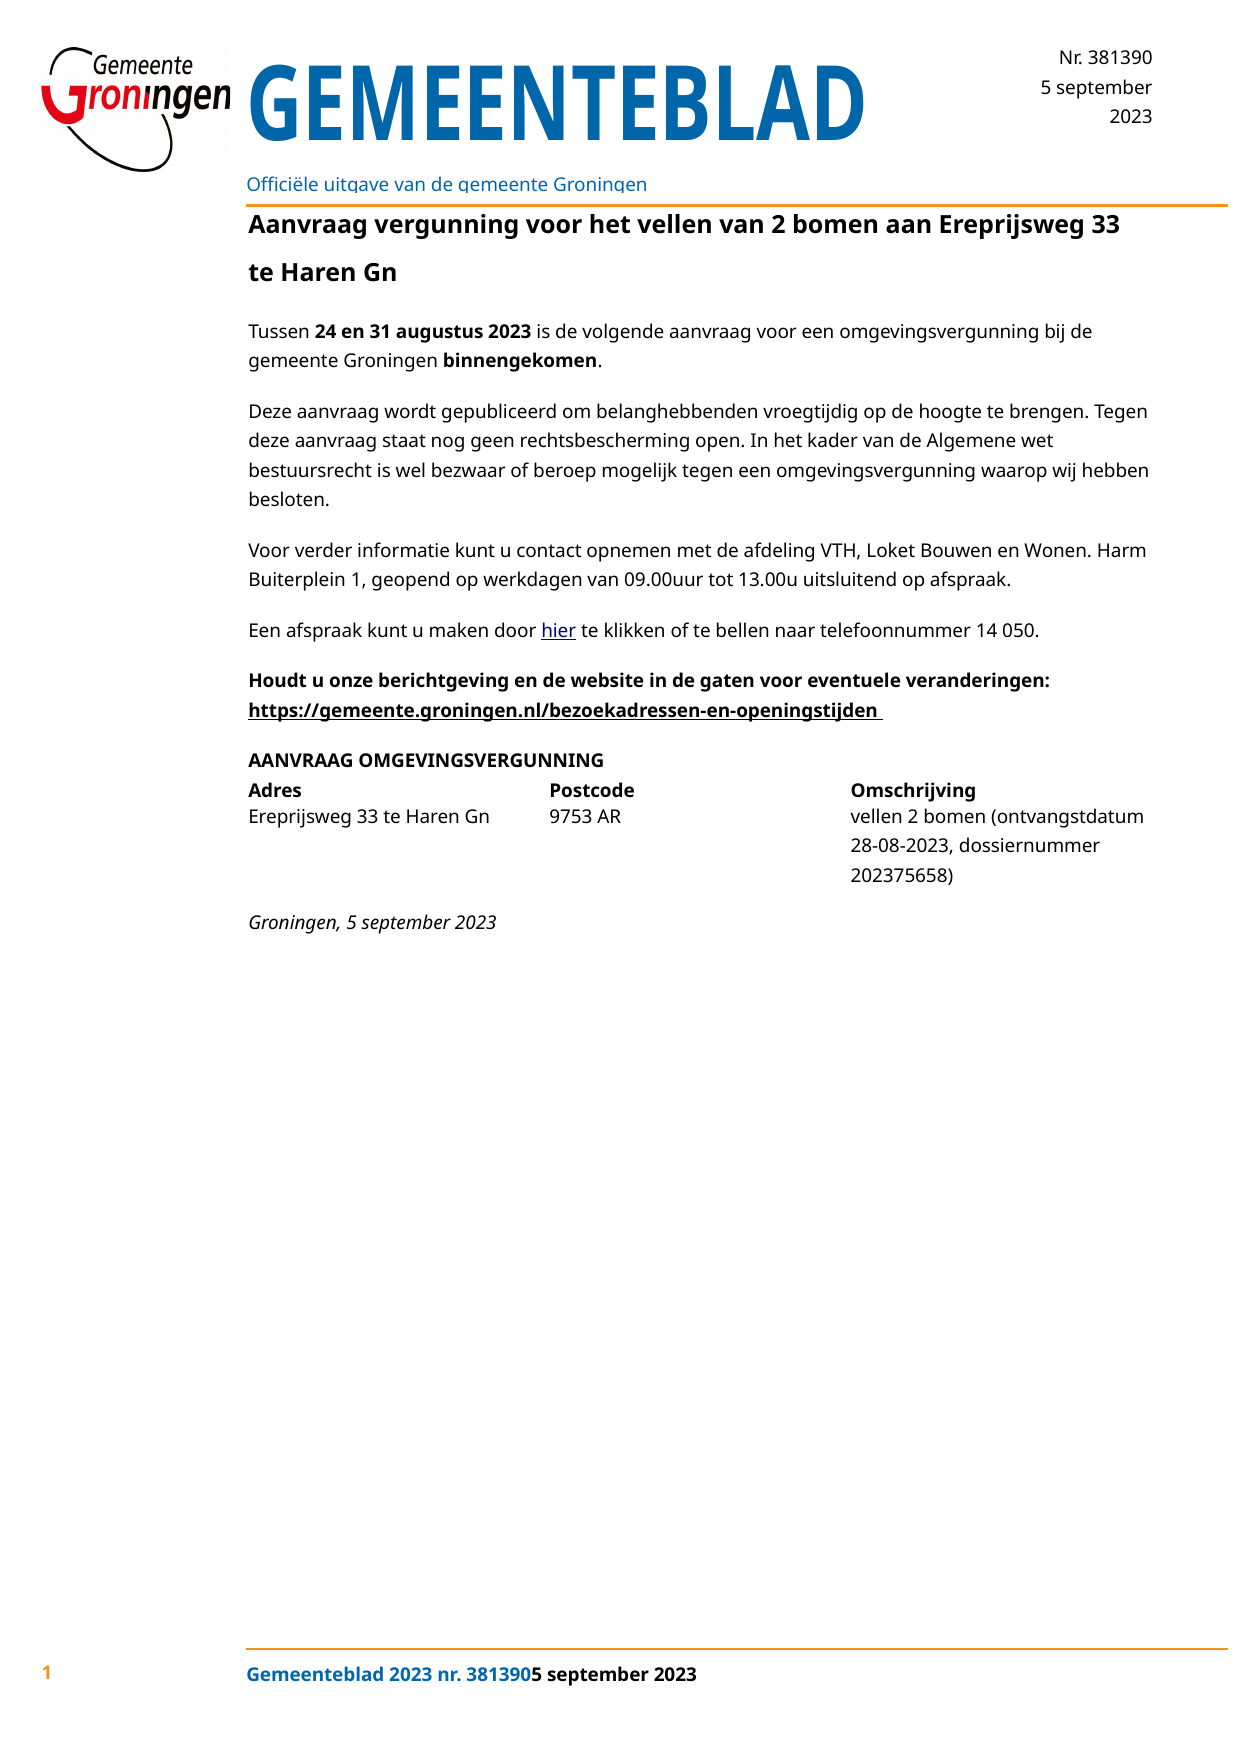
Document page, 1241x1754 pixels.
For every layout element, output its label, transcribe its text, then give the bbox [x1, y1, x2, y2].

text Tussen 24 en 31 augustus 2023 is de volgende aanvraag voor een omgevingsvergunning bij de gemeente Groningen binnengekomen. [248, 318, 1152, 373]
text Houdt u onze berichtgeving en de website in de gaten voor eventuele veranderingen: https://gemeente.groningen.nl/bezoekadressen-en-openingstijden [248, 667, 1152, 723]
table_cell vellen 2 bomen (ontvangstdatum 28-08-2023, dossiernummer 202375658) [850, 803, 1152, 888]
text Een afspraak kunt u maken door hier te klikken of te bellen naar telefoonnummer 14 050. [248, 617, 1152, 643]
table_header Postcode [549, 777, 850, 803]
table_header Omschrijving [850, 777, 1152, 803]
table_header Adres [248, 777, 549, 803]
table_cell Ereprijsweg 33 te Haren Gn [248, 803, 549, 888]
text Groningen, 5 september 2023 [248, 909, 1152, 935]
text AANVRAAG OMGEVINGSVERGUNNING [248, 747, 1152, 773]
table_cell 9753 AR [549, 803, 850, 888]
text Deze aanvraag wordt gepubliceerd om belanghebbenden vroegtijdig op de hoogte te brengen. Tegen deze aanvraag staat nog geen rechtsbescherming open. In het kader van de Algemene wet bestuursrecht is wel bezwaar of beroep mogelijk tegen een omgevingsvergunning waarop wij hebben besloten. [248, 398, 1152, 512]
picture [41, 47, 231, 172]
text Voor verder informatie kunt u contact opnemen met de afdeling VTH, Loket Bouwen en Wonen. Harm Buiterplein 1, geopend op werkdagen van 09.00uur tot 13.00u uitsluitend op afspraak. [248, 537, 1152, 592]
text Aanvraag vergunning voor het vellen van 2 bomen aan Ereprijsweg 33 te Haren Gn [248, 207, 1152, 288]
